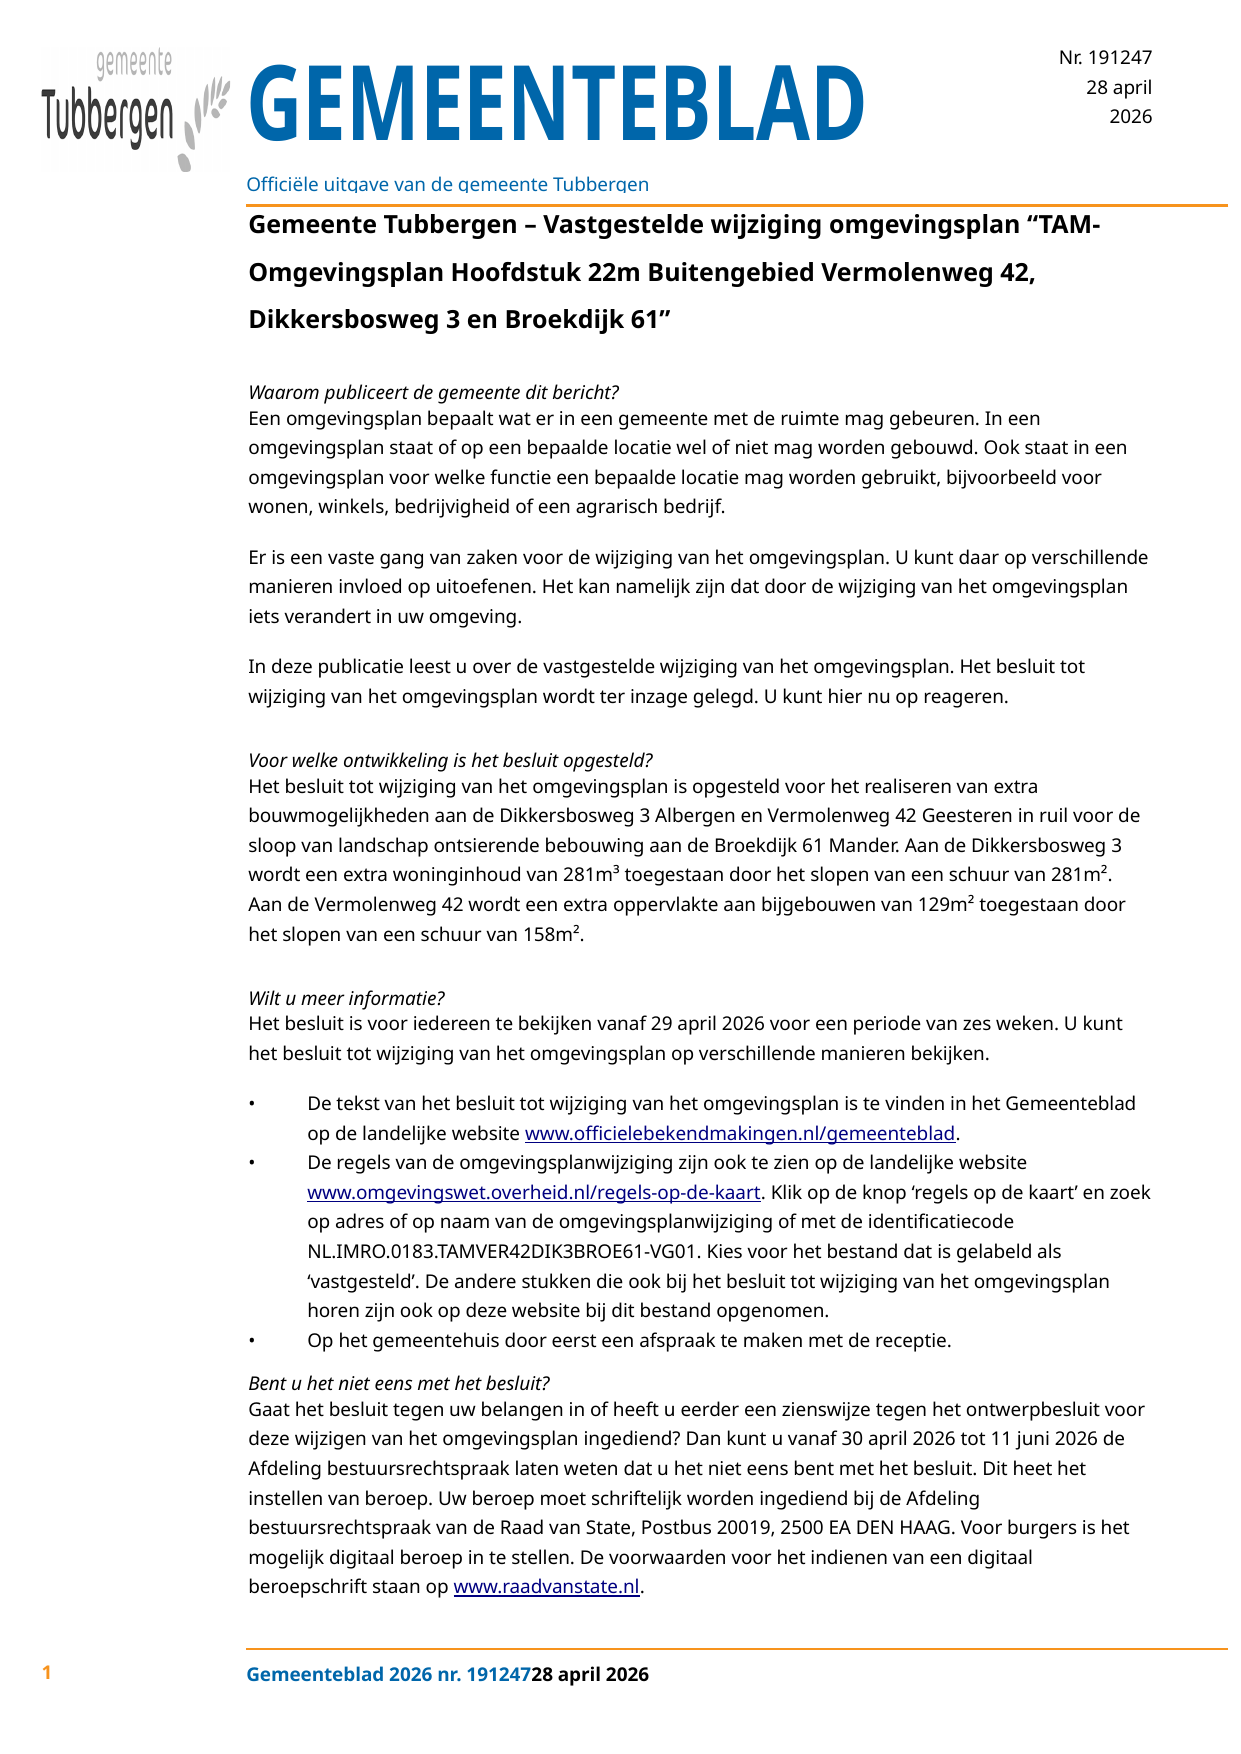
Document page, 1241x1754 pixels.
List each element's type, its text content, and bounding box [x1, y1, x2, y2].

text Bent u het niet eens met het besluit? [248, 1370, 1152, 1396]
picture [41, 47, 231, 172]
list De tekst van het besluit tot wijziging van het omgevingsplan is te vinden in het Gemeenteblad op de landelijke website www.officielebekendmakingen.nl/gemeenteblad. [248, 1090, 1152, 1146]
text Het besluit is voor iedereen te bekijken vanaf 29 april 2026 voor een periode van zes weken. U kunt het besluit tot wijziging van het omgevingsplan op verschillende manieren bekijken. [248, 1010, 1152, 1066]
text Gaat het besluit tegen uw belangen in of heeft u eerder een zienswijze tegen het ontwerpbesluit voor deze wijzigen van het omgevingsplan ingediend? Dan kunt u vanaf 30 april 2026 tot 11 juni 2026 de Afdeling bestuursrechtspraak laten weten dat u het niet eens bent met het besluit. Dit heet het instellen van beroep. Uw beroep moet schriftelijk worden ingediend bij de Afdeling bestuursrechtspraak van de Raad van State, Postbus 20019, 2500 EA DEN HAAG. Voor burgers is het mogelijk digitaal beroep in te stellen. De voorwaarden voor het indienen van een digitaal beroepschrift staan op www.raadvanstate.nl. [248, 1396, 1152, 1599]
list De regels van de omgevingsplanwijziging zijn ook te zien op de landelijke website www.omgevingswet.overheid.nl/regels-op-de-kaart. Klik op de knop ‘regels op de kaart’ en zoek op adres of op naam van de omgevingsplanwijziging of met de identificatiecode NL.IMRO.0183.TAMVER42DIK3BROE61-VG01. Kies voor het bestand dat is gelabeld als ‘vastgesteld’. De andere stukken die ook bij het besluit tot wijziging van het omgevingsplan horen zijn ook op deze website bij dit bestand opgenomen. [248, 1149, 1152, 1323]
text Gemeente Tubbergen – Vastgestelde wijziging omgevingsplan “TAM-Omgevingsplan Hoofdstuk 22m Buitengebied Vermolenweg 42, Dikkersbosweg 3 en Broekdijk 61” [248, 207, 1152, 336]
text Een omgevingsplan bepaalt wat er in een gemeente met de ruimte mag gebeuren. In een omgevingsplan staat of op een bepaalde locatie wel of niet mag worden gebouwd. Ook staat in een omgevingsplan voor welke functie een bepaalde locatie mag worden gebruikt, bijvoorbeeld voor wonen, winkels, bedrijvigheid of een agrarisch bedrijf. [248, 405, 1152, 519]
text Het besluit tot wijziging van het omgevingsplan is opgesteld voor het realiseren van extra bouwmogelijkheden aan de Dikkersbosweg 3 Albergen en Vermolenweg 42 Geesteren in ruil voor de sloop van landschap ontsierende bebouwing aan de Broekdijk 61 Mander. Aan de Dikkersbosweg 3 wordt een extra woninginhoud van 281m³ toegestaan door het slopen van een schuur van 281m². Aan de Vermolenweg 42 wordt een extra oppervlakte aan bijgebouwen van 129m² toegestaan door het slopen van een schuur van 158m². [248, 773, 1152, 946]
text Waarom publiceert de gemeente dit bericht? [248, 379, 1152, 405]
text Wilt u meer informatie? [248, 985, 1152, 1010]
text In deze publicatie leest u over de vastgestelde wijziging van het omgevingsplan. Het besluit tot wijziging van het omgevingsplan wordt ter inzage gelegd. U kunt hier nu op reageren. [248, 653, 1152, 709]
text Er is een vaste gang van zaken voor de wijziging van het omgevingsplan. U kunt daar op verschillende manieren invloed op uitoefenen. Het kan namelijk zijn dat door de wijziging van het omgevingsplan iets verandert in uw omgeving. [248, 544, 1152, 629]
text Voor welke ontwikkeling is het besluit opgesteld? [248, 747, 1152, 773]
list Op het gemeentehuis door eerst een afspraak te maken met de receptie. [248, 1327, 1152, 1353]
